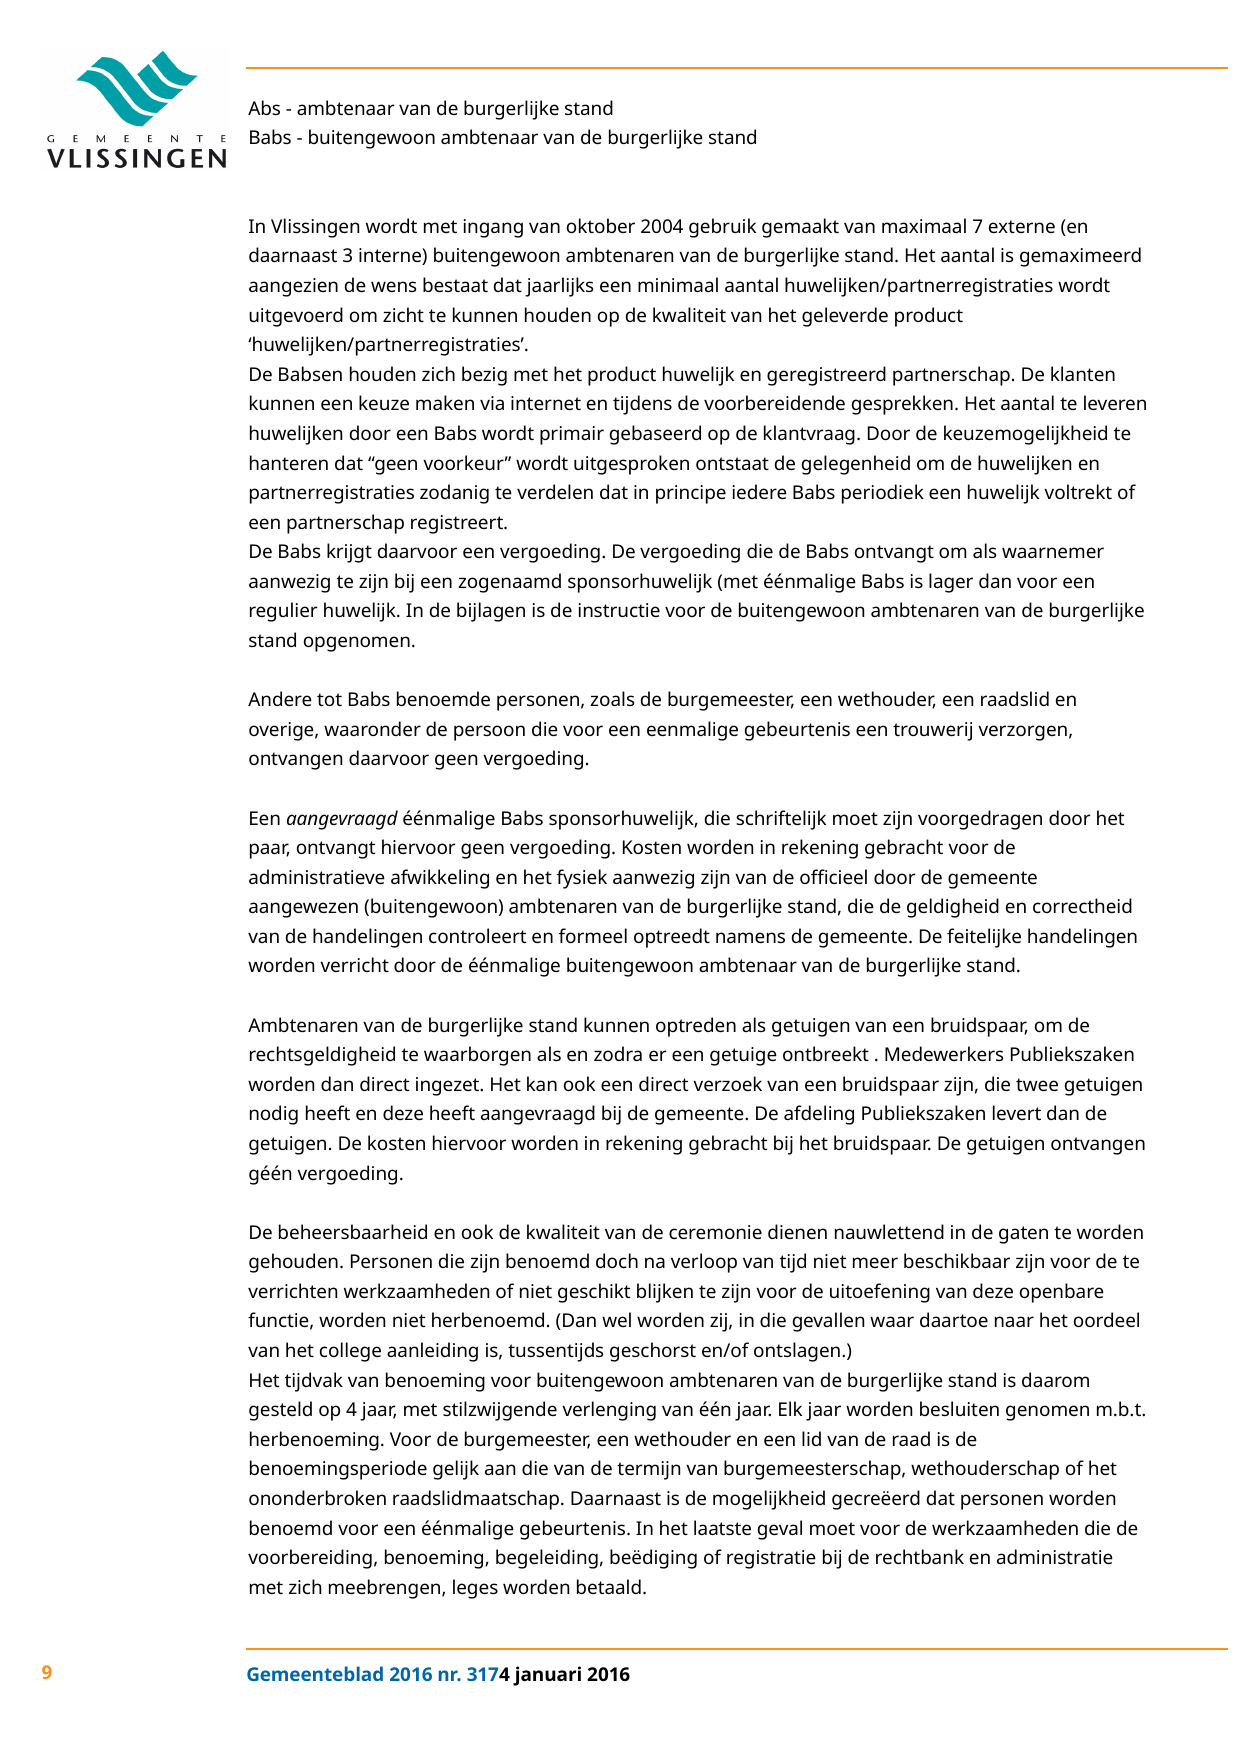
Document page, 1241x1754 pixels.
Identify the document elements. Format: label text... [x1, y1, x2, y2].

text Een aangevraagd éénmalige Babs sponsorhuwelijk, die schriftelijk moet zijn voorgedragen door het paar, ontvangt hiervoor geen vergoeding. Kosten worden in rekening gebracht voor de administratieve afwikkeling en het fysiek aanwezig zijn van de officieel door de gemeente aangewezen (buitengewoon) ambtenaren van de burgerlijke stand, die de geldigheid en correctheid van de handelingen controleert en formeel optreedt namens de gemeente. De feitelijke handelingen worden verricht door de éénmalige buitengewoon ambtenaar van de burgerlijke stand. [248, 805, 1152, 978]
text In Vlissingen wordt met ingang van oktober 2004 gebruik gemaakt van maximaal 7 externe (en daarnaast 3 interne) buitengewoon ambtenaren van de burgerlijke stand. Het aantal is gemaximeerd aangezien de wens bestaat dat jaarlijks een minimaal aantal huwelijken/partnerregistraties wordt uitgevoerd om zicht te kunnen houden op de kwaliteit van het geleverde product ‘huwelijken/partnerregistraties’. [248, 213, 1152, 357]
text Het tijdvak van benoeming voor buitengewoon ambtenaren van de burgerlijke stand is daarom gesteld op 4 jaar, met stilzwijgende verlenging van één jaar. Elk jaar worden besluiten genomen m.b.t. herbenoeming. Voor de burgemeester, een wethouder en een lid van de raad is de benoemingsperiode gelijk aan die van de termijn van burgemeesterschap, wethouderschap of het ononderbroken raadslidmaatschap. Daarnaast is de mogelijkheid gecreëerd dat personen worden benoemd voor een éénmalige gebeurtenis. In het laatste geval moet voor de werkzaamheden die de voorbereiding, benoeming, begeleiding, beëdiging of registratie bij de rechtbank en administratie met zich meebrengen, leges worden betaald. [248, 1367, 1152, 1600]
text Babs - buitengewoon ambtenaar van de burgerlijke stand [248, 124, 1152, 150]
text De Babsen houden zich bezig met het product huwelijk en geregistreerd partnerschap. De klanten kunnen een keuze maken via internet en tijdens de voorbereidende gesprekken. Het aantal te leveren huwelijken door een Babs wordt primair gebaseerd op de klantvraag. Door de keuzemogelijkheid te hanteren dat “geen voorkeur” wordt uitgesproken ontstaat de gelegenheid om de huwelijken en partnerregistraties zodanig te verdelen dat in principe iedere Babs periodiek een huwelijk voltrekt of een partnerschap registreert. [248, 361, 1152, 535]
text Abs - ambtenaar van de burgerlijke stand [248, 95, 1152, 121]
text Ambtenaren van de burgerlijke stand kunnen optreden als getuigen van een bruidspaar, om de rechtsgeldigheid te waarborgen als en zodra er een getuige ontbreekt . Medewerkers Publiekszaken worden dan direct ingezet. Het kan ook een direct verzoek van een bruidspaar zijn, die twee getuigen nodig heeft en deze heeft aangevraagd bij de gemeente. De afdeling Publiekszaken levert dan de getuigen. De kosten hiervoor worden in rekening gebracht bij het bruidspaar. De getuigen ontvangen géén vergoeding. [248, 1012, 1152, 1186]
text De Babs krijgt daarvoor een vergoeding. De vergoeding die de Babs ontvangt om als waarnemer aanwezig te zijn bij een zogenaamd sponsorhuwelijk (met éénmalige Babs is lager dan voor een regulier huwelijk. In de bijlagen is de instructie voor de buitengewoon ambtenaren van de burgerlijke stand opgenomen. [248, 538, 1152, 653]
text Andere tot Babs benoemde personen, zoals de burgemeester, een wethouder, een raadslid en overige, waaronder de persoon die voor een eenmalige gebeurtenis een trouwerij verzorgen, ontvangen daarvoor geen vergoeding. [248, 686, 1152, 771]
text De beheersbaarheid en ook de kwaliteit van de ceremonie dienen nauwlettend in de gaten te worden gehouden. Personen die zijn benoemd doch na verloop van tijd niet meer beschikbaar zijn voor de te verrichten werkzaamheden of niet geschikt blijken te zijn voor de uitoefening van deze openbare functie, worden niet herbenoemd. (Dan wel worden zij, in die gevallen waar daartoe naar het oordeel van het college aanleiding is, tussentijds geschorst en/of ontslagen.) [248, 1219, 1152, 1363]
picture [41, 47, 231, 172]
